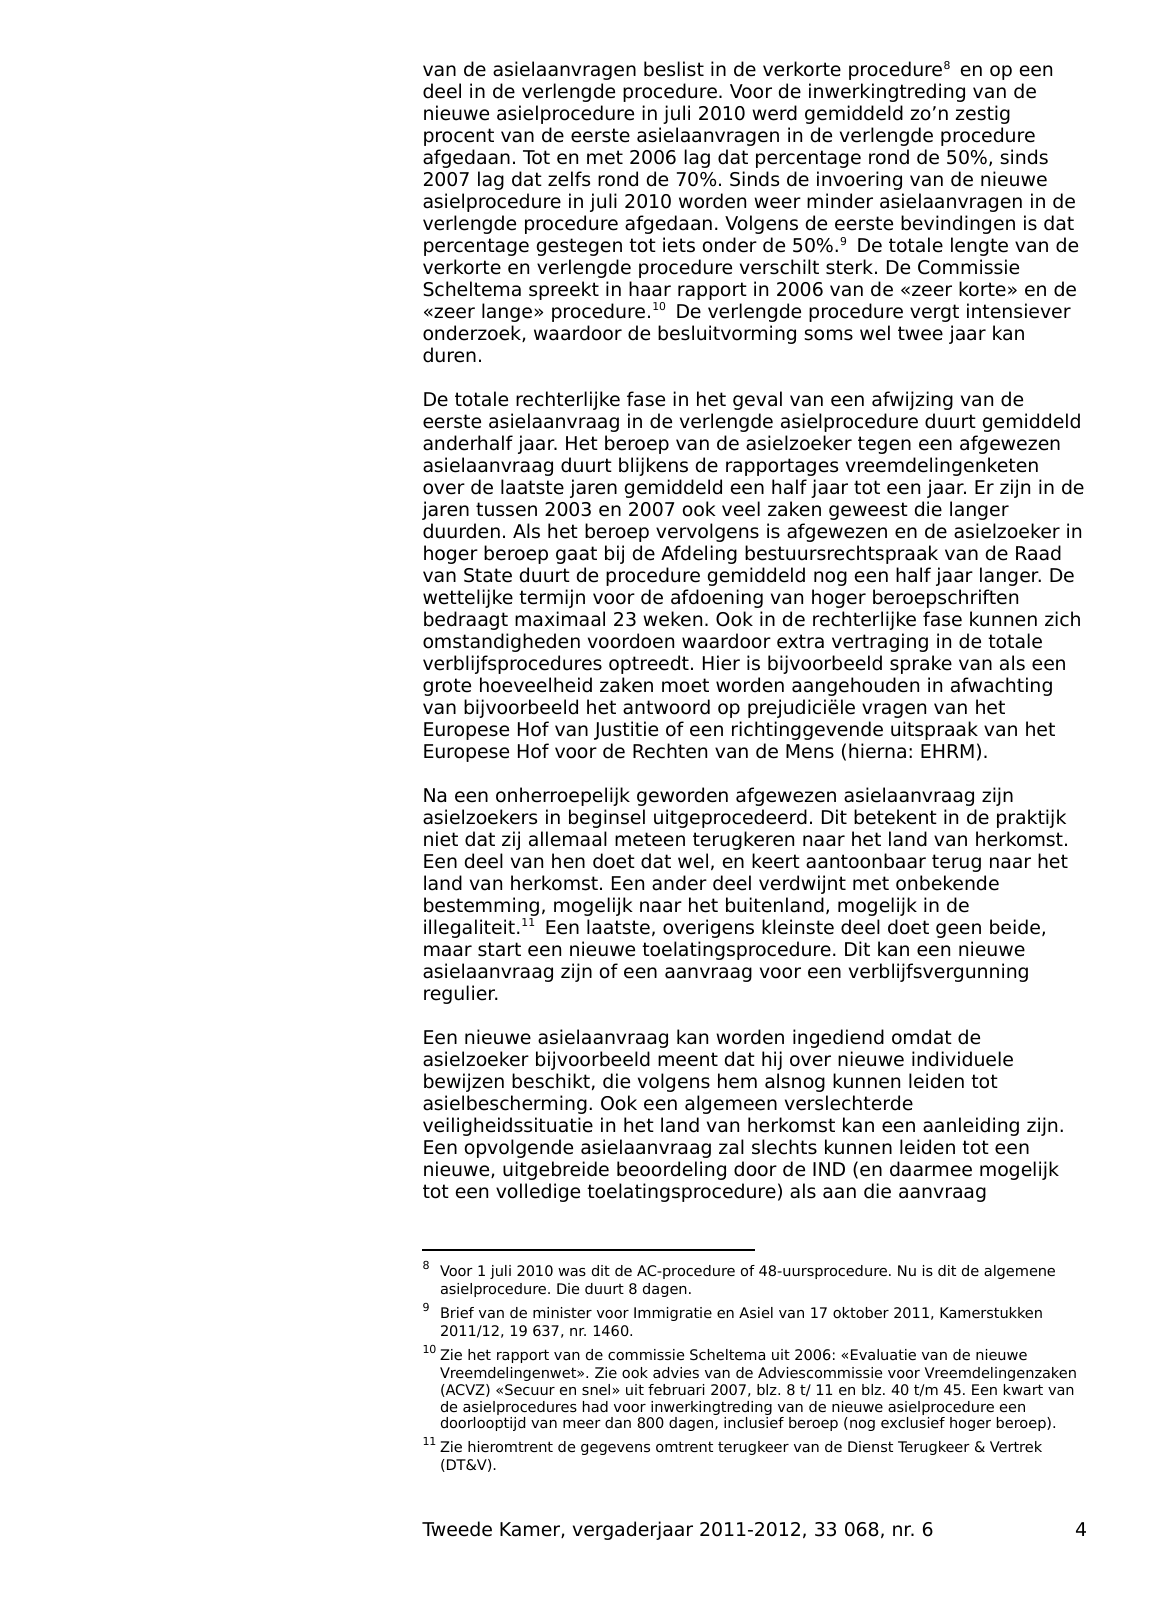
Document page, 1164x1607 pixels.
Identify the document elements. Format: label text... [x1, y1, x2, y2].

text Een nieuwe asielaanvraag kan worden ingediend omdat de asielzoeker bijvoorbeeld meent dat hij over nieuwe individuele bewijzen beschikt, die volgens hem alsnog kunnen leiden tot asielbescherming. Ook een algemeen verslechterde veiligheidssituatie in het land van herkomst kan een aanleiding zijn. Een opvolgende asielaanvraag zal slechts kunnen leiden tot een nieuwe, uitgebreide beoordeling door de IND (en daarmee mogelijk tot een volledige toelatingsprocedure) als aan die aanvraag [422, 1027, 1087, 1203]
text Zie hieromtrent de gegevens omtrent terugkeer van de Dienst Terugkeer & Vertrek (DT&V). [422, 1435, 1087, 1474]
text Na een onherroepelijk geworden afgewezen asielaanvraag zijn asielzoekers in beginsel uitgeprocedeerd. Dit betekent in de praktijk niet dat zij allemaal meteen terugkeren naar het land van herkomst. Een deel van hen doet dat wel, en keert aantoonbaar terug naar het land van herkomst. Een ander deel verdwijnt met onbekende bestemming, mogelijk naar het buitenland, mogelijk in de illegaliteit. Een laatste, overigens kleinste deel doet geen beide, maar start een nieuwe toelatingsprocedure. Dit kan een nieuwe asielaanvraag zijn of een aanvraag voor een verblijfsvergunning regulier. [422, 785, 1087, 1004]
text Zie het rapport van de commissie Scheltema uit 2006: «Evaluatie van de nieuwe Vreemdelingenwet». Zie ook advies van de Adviescommissie voor Vreemdelingenzaken (ACVZ) «Secuur en snel» uit februari 2007, blz. 8 t/ 11 en blz. 40 t/m 45. Een kwart van de asielprocedures had voor inwerkingtreding van de nieuwe asielprocedure een doorlooptijd van meer dan 800 dagen, inclusief beroep (nog exclusief hoger beroep). [422, 1343, 1087, 1432]
text Voor 1 juli 2010 was dit de AC-procedure of 48-uursprocedure. Nu is dit de algemene asielprocedure. Die duurt 8 dagen. [422, 1259, 1087, 1298]
text De totale rechterlijke fase in het geval van een afwijzing van de eerste asielaanvraag in de verlengde asielprocedure duurt gemiddeld anderhalf jaar. Het beroep van de asielzoeker tegen een afgewezen asielaanvraag duurt blijkens de rapportages vreemdelingenketen over de laatste jaren gemiddeld een half jaar tot een jaar. Er zijn in de jaren tussen 2003 en 2007 ook veel zaken geweest die langer duurden. Als het beroep vervolgens is afgewezen en de asielzoeker in hoger beroep gaat bij de Afdeling bestuursrechtspraak van de Raad van State duurt de procedure gemiddeld nog een half jaar langer. De wettelijke termijn voor de afdoening van hoger beroepschriften bedraagt maximaal 23 weken. Ook in de rechterlijke fase kunnen zich omstandigheden voordoen waardoor extra vertraging in de totale verblijfsprocedures optreedt. Hier is bijvoorbeeld sprake van als een grote hoeveelheid zaken moet worden aangehouden in afwachting van bijvoorbeeld het antwoord op prejudiciële vragen van het Europese Hof van Justitie of een richtinggevende uitspraak van het Europese Hof voor de Rechten van de Mens (hierna: EHRM). [422, 389, 1087, 763]
text Brief van de minister voor Immigratie en Asiel van 17 oktober 2011, Kamerstukken 2011/12, 19 637, nr. 1460. [422, 1301, 1087, 1340]
text van de asielaanvragen beslist in de verkorte procedure en op een deel in de verlengde procedure. Voor de inwerkingtreding van de nieuwe asielprocedure in juli 2010 werd gemiddeld zo’n zestig procent van de eerste asielaanvragen in de verlengde procedure afgedaan. Tot en met 2006 lag dat percentage rond de 50%, sinds 2007 lag dat zelfs rond de 70%. Sinds de invoering van de nieuwe asielprocedure in juli 2010 worden weer minder asielaanvragen in de verlengde procedure afgedaan. Volgens de eerste bevindingen is dat percentage gestegen tot iets onder de 50%. De totale lengte van de verkorte en verlengde procedure verschilt sterk. De Commissie Scheltema spreekt in haar rapport in 2006 van de «zeer korte» en de «zeer lange» procedure. De verlengde procedure vergt intensiever onderzoek, waardoor de besluitvorming soms wel twee jaar kan duren. [422, 59, 1087, 367]
